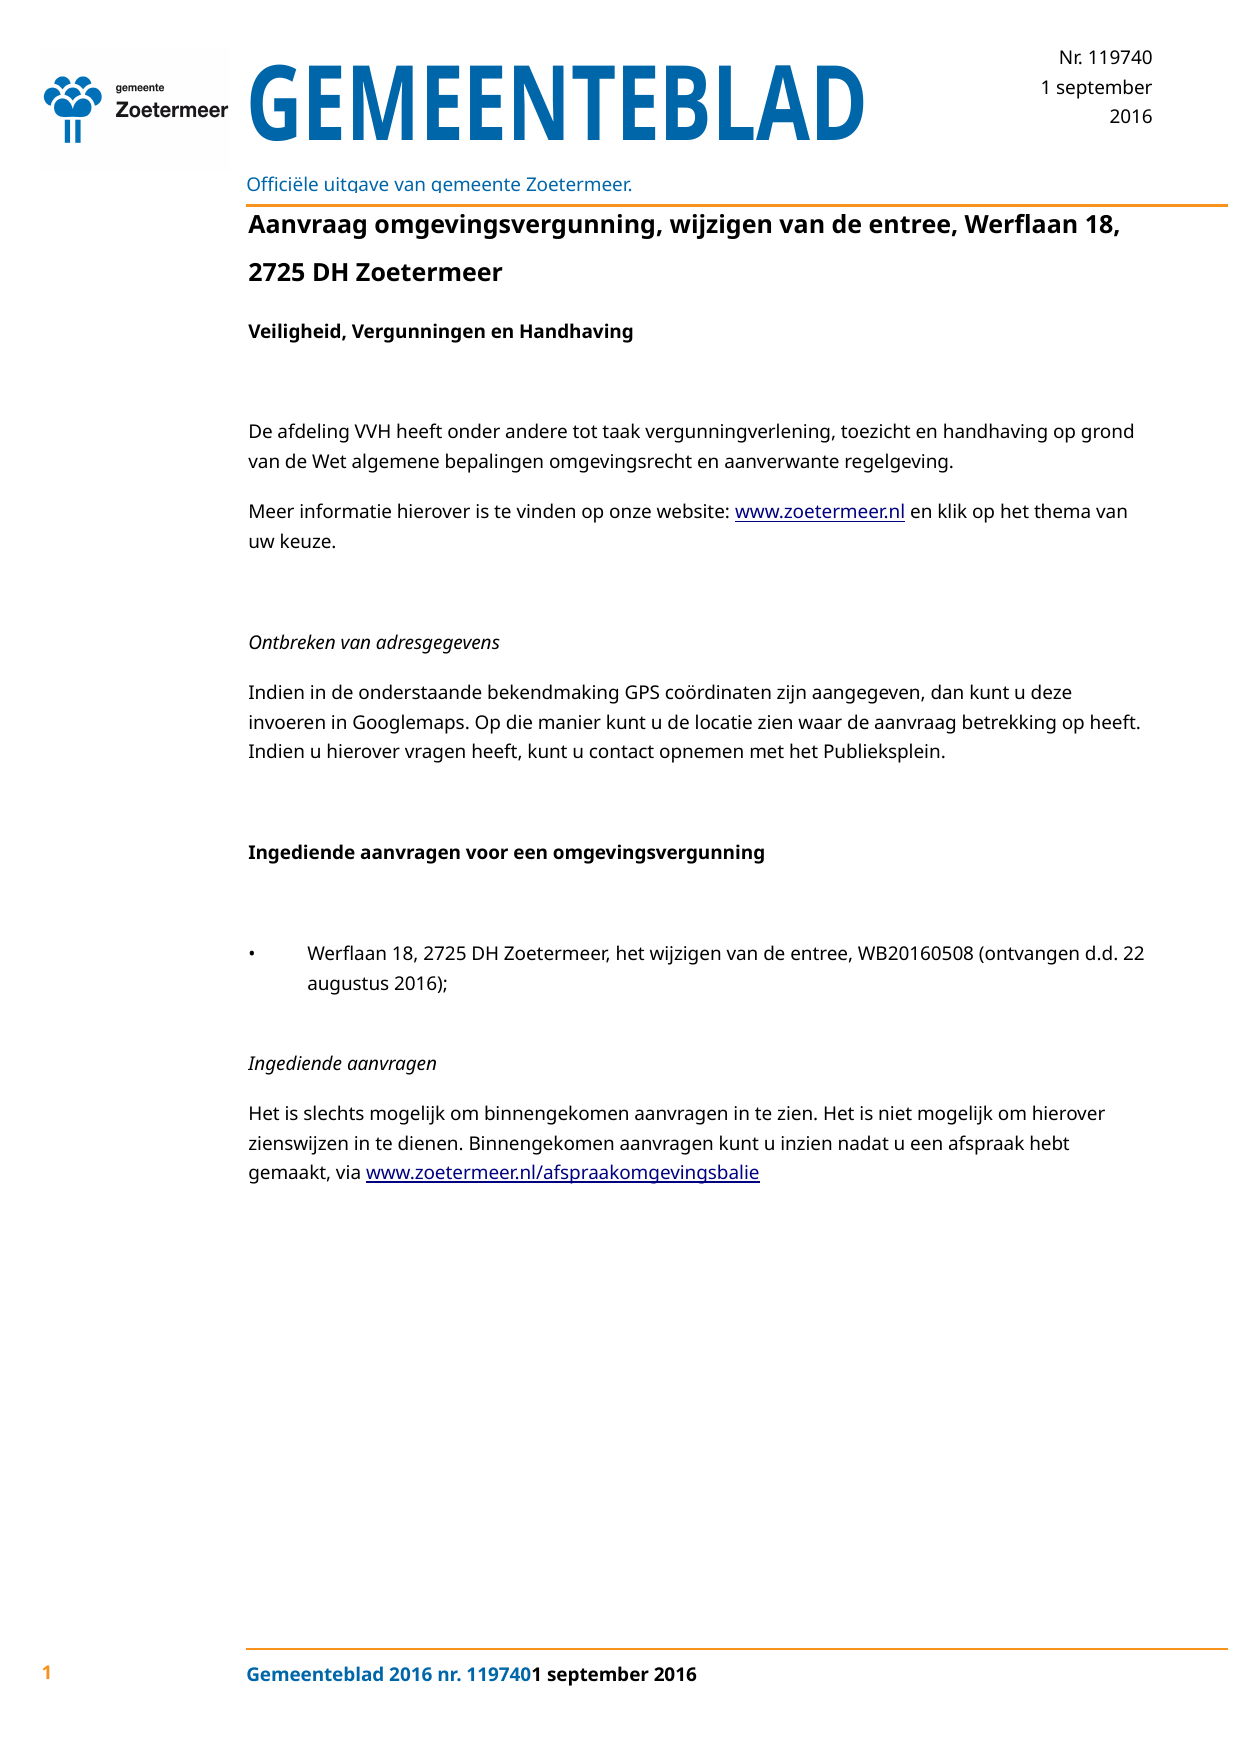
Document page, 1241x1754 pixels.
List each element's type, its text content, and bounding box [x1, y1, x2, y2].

text Meer informatie hierover is te vinden op onze website: www.zoetermeer.nl en klik op het thema van uw keuze. [248, 499, 1152, 554]
text Indien in de onderstaande bekendmaking GPS coördinaten zijn aangegeven, dan kunt u deze invoeren in Googlemaps. Op die manier kunt u de locatie zien waar de aanvraag betrekking op heeft. Indien u hierover vragen heeft, kunt u contact opnemen met het Publieksplein. [248, 679, 1152, 764]
list Werflaan 18, 2725 DH Zoetermeer, het wijzigen van de entree, WB20160508 (ontvangen d.d. 22 augustus 2016); [248, 940, 1152, 996]
text Ingediende aanvragen voor een omgevingsvergunning [248, 839, 1152, 865]
text Veiligheid, Vergunningen en Handhaving [248, 318, 1152, 344]
text De afdeling VVH heeft onder andere tot taak vergunningverlening, toezicht en handhaving op grond van de Wet algemene bepalingen omgevingsrecht en aanverwante regelgeving. [248, 419, 1152, 474]
picture [41, 47, 231, 172]
text Het is slechts mogelijk om binnengekomen aanvragen in te zien. Het is niet mogelijk om hierover zienswijzen in te dienen. Binnengekomen aanvragen kunt u inzien nadat u een afspraak hebt gemaakt, via www.zoetermeer.nl/afspraakomgevingsbalie [248, 1100, 1152, 1185]
text Ontbreken van adresgegevens [248, 629, 1152, 655]
text Ingediende aanvragen [248, 1050, 1152, 1076]
text Aanvraag omgevingsvergunning, wijzigen van de entree, Werflaan 18, 2725 DH Zoetermeer [248, 207, 1152, 288]
